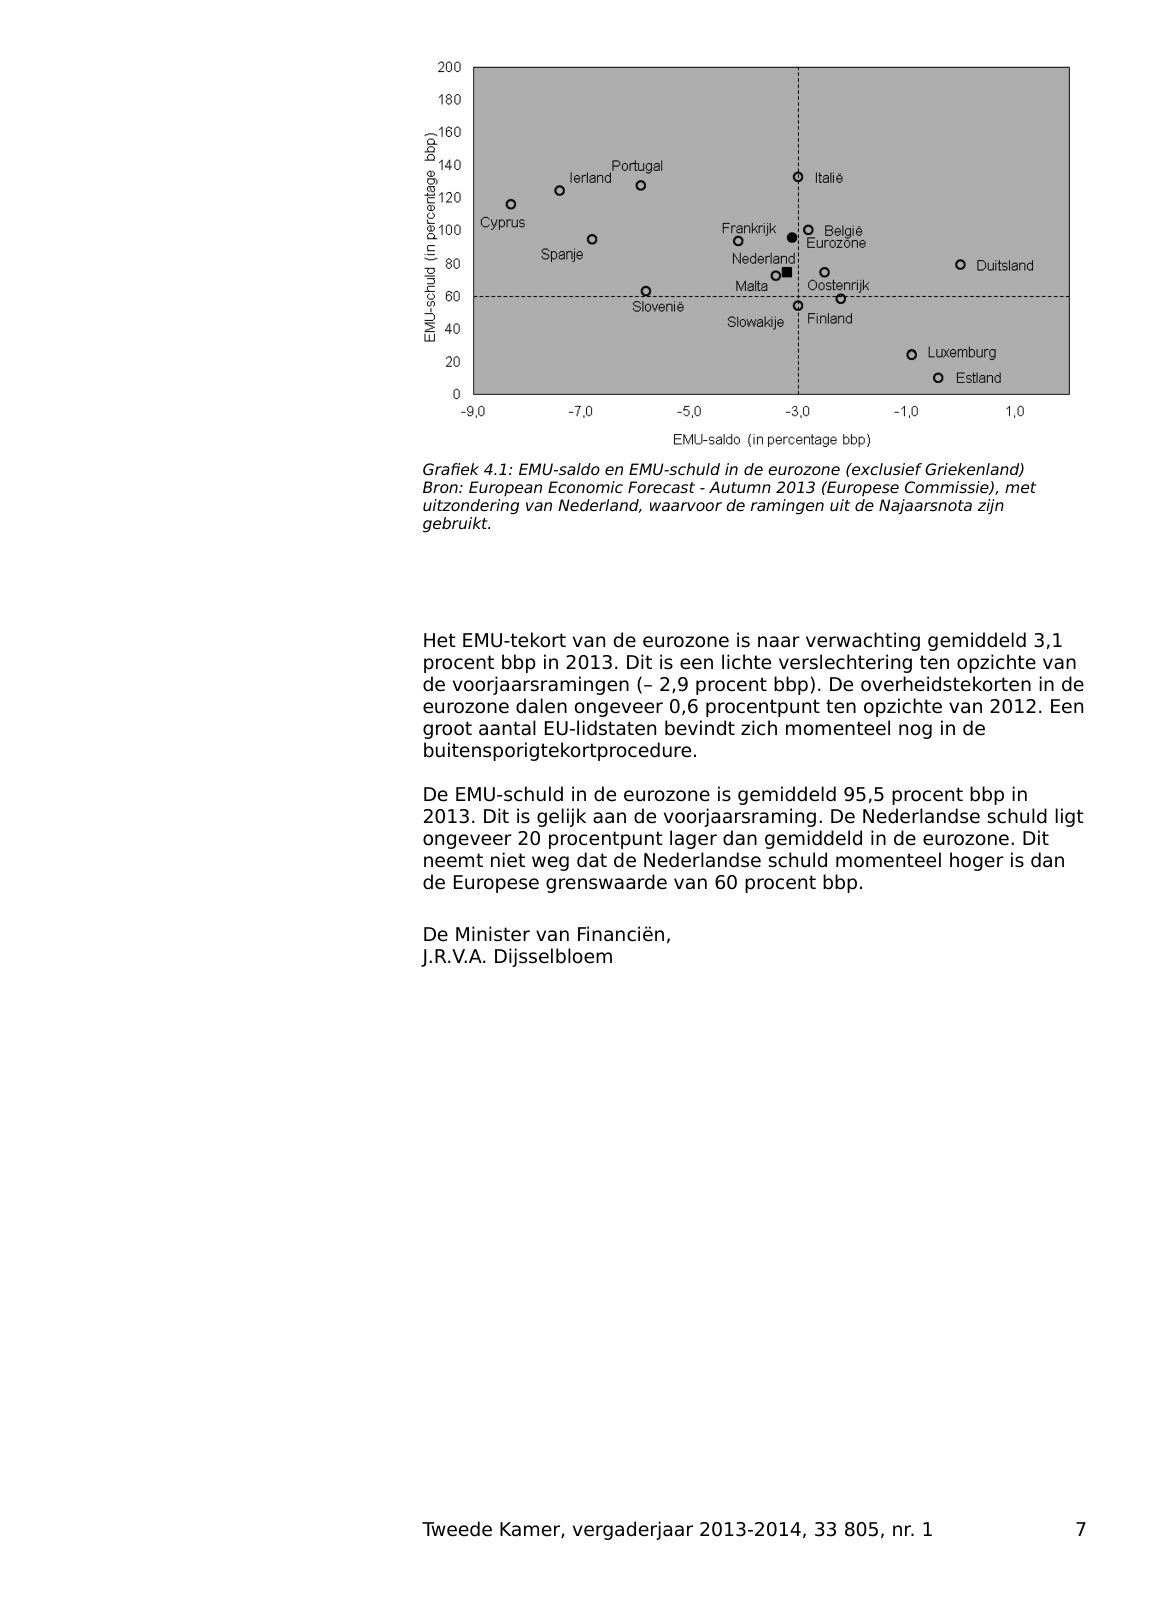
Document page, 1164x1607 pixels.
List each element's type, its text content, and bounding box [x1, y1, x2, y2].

text De EMU-schuld in de eurozone is gemiddeld 95,5 procent bbp in 2013. Dit is gelijk aan de voorjaarsraming. De Nederlandse schuld ligt ongeveer 20 procentpunt lager dan gemiddeld in de eurozone. Dit neemt niet weg dat de Nederlandse schuld momenteel hoger is dan de Europese grenswaarde van 60 procent bbp. [422, 784, 1087, 894]
text Grafiek 4.1: EMU-saldo en EMU-schuld in de eurozone (exclusief Griekenland) [422, 461, 1072, 479]
text Het EMU-tekort van de eurozone is naar verwachting gemiddeld 3,1 procent bbp in 2013. Dit is een lichte verslechtering ten opzichte van de voorjaarsramingen (– 2,9 procent bbp). De overheidstekorten in de eurozone dalen ongeveer 0,6 procentpunt ten opzichte van 2012. Een groot aantal EU-lidstaten bevindt zich momenteel nog in de buitensporigtekortprocedure. [422, 630, 1087, 762]
text Bron: European Economic Forecast - Autumn 2013 (Europese Commissie), met uitzondering van Nederland, waarvoor de ramingen uit de Najaarsnota zijn gebruikt. [422, 479, 1072, 533]
text De Minister van Financiën, J.R.V.A. Dijsselbloem [422, 924, 1087, 968]
picture [422, 59, 1072, 449]
